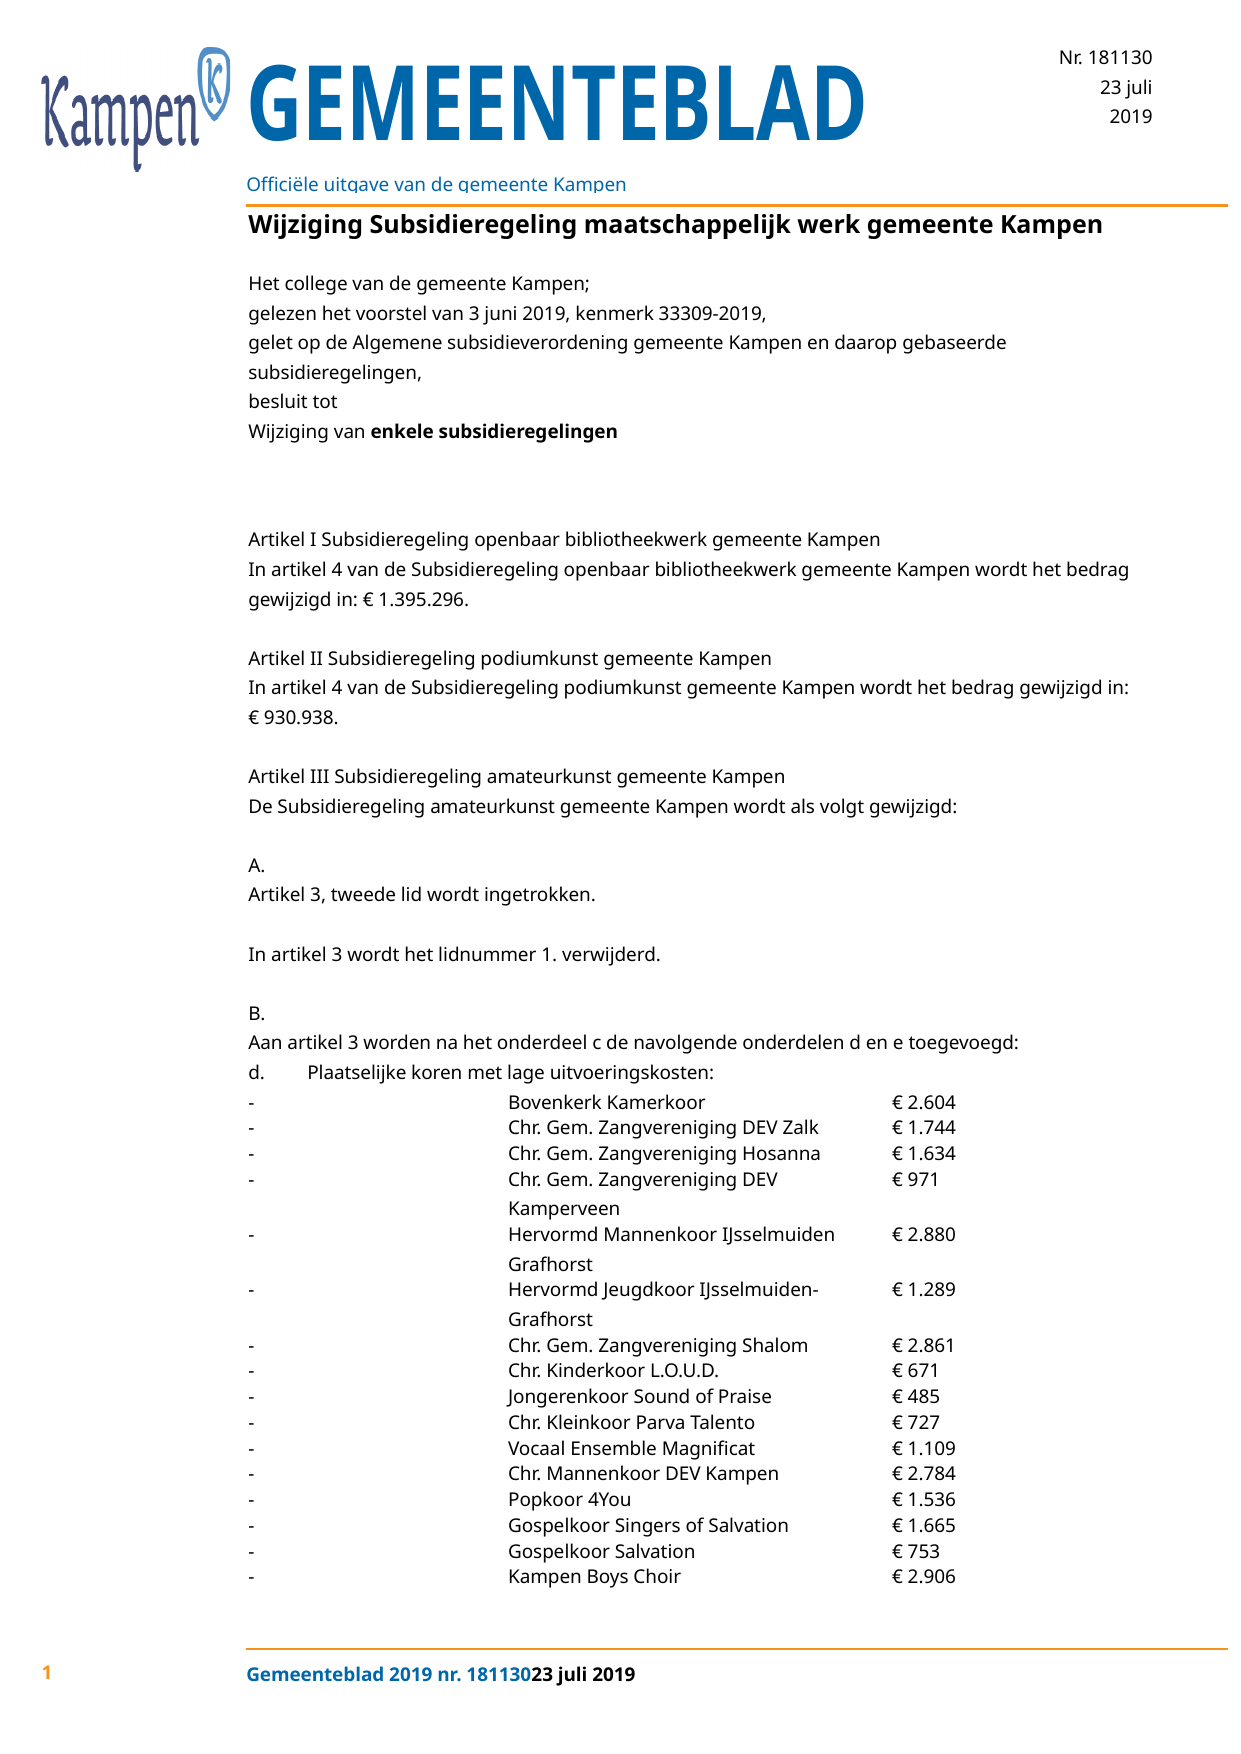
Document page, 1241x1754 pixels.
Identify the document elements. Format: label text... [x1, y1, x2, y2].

text De Subsidieregeling amateurkunst gemeente Kampen wordt als volgt gewijzigd: [248, 793, 1152, 819]
text In artikel 3 wordt het lidnummer 1. verwijderd. [248, 941, 1152, 967]
table_cell € 2.906 [892, 1564, 1152, 1589]
table_cell Hervormd Jeugdkoor IJsselmuiden-Grafhorst [508, 1277, 892, 1332]
table_cell Chr. Gem. Zangvereniging Shalom [508, 1332, 892, 1358]
text Artikel III Subsidieregeling amateurkunst gemeente Kampen [248, 763, 1152, 789]
table_cell - [248, 1277, 508, 1332]
table_cell € 1.634 [892, 1140, 1152, 1166]
table_cell Jongerenkoor Sound of Praise [508, 1384, 892, 1409]
table_cell - [248, 1564, 508, 1589]
text Artikel 3, tweede lid wordt ingetrokken. [248, 882, 1152, 907]
table_cell € 2.861 [892, 1332, 1152, 1358]
table_cell - [248, 1435, 508, 1461]
table_cell € 1.536 [892, 1486, 1152, 1512]
table_cell - [248, 1384, 508, 1409]
table_cell - [248, 1538, 508, 1563]
table_cell € 1.665 [892, 1512, 1152, 1538]
table_cell € 1.289 [892, 1277, 1152, 1332]
table_cell - [248, 1332, 508, 1358]
picture [41, 47, 231, 172]
table_cell Chr. Kleinkoor Parva Talento [508, 1409, 892, 1435]
table_cell - [248, 1140, 508, 1166]
table_cell € 2.880 [892, 1221, 1152, 1277]
table_cell - [248, 1409, 508, 1435]
table_cell € 971 [892, 1166, 1152, 1221]
table_cell € 485 [892, 1384, 1152, 1409]
text € 930.938. [248, 704, 1152, 730]
table_header € 2.604 [892, 1089, 1152, 1114]
table_cell Gospelkoor Singers of Salvation [508, 1512, 892, 1538]
text Artikel II Subsidieregeling podiumkunst gemeente Kampen [248, 645, 1152, 671]
table_cell - [248, 1512, 508, 1538]
text Aan artikel 3 worden na het onderdeel c de navolgende onderdelen d en e toegevoegd: [248, 1029, 1152, 1055]
table_cell - [248, 1166, 508, 1221]
table_cell € 753 [892, 1538, 1152, 1563]
text besluit tot [248, 389, 1152, 414]
table_cell - [248, 1358, 508, 1383]
table_cell € 671 [892, 1358, 1152, 1383]
table_header - [248, 1089, 508, 1114]
table_cell € 1.109 [892, 1435, 1152, 1461]
list Plaatselijke koren met lage uitvoeringskosten: [248, 1059, 1152, 1085]
table_cell Popkoor 4You [508, 1486, 892, 1512]
table_cell Hervormd Mannenkoor IJsselmuiden Grafhorst [508, 1221, 892, 1277]
table_cell € 727 [892, 1409, 1152, 1435]
text Wijziging Subsidieregeling maatschappelijk werk gemeente Kampen [248, 207, 1152, 241]
table_cell Chr. Gem. Zangvereniging DEV Kamperveen [508, 1166, 892, 1221]
text Het college van de gemeente Kampen; [248, 270, 1152, 296]
table_cell - [248, 1486, 508, 1512]
table_cell Gospelkoor Salvation [508, 1538, 892, 1563]
text gelezen het voorstel van 3 juni 2019, kenmerk 33309-2019, [248, 300, 1152, 326]
text In artikel 4 van de Subsidieregeling podiumkunst gemeente Kampen wordt het bedrag gewijzigd in: [248, 674, 1152, 700]
table_cell € 1.744 [892, 1115, 1152, 1140]
text Wijziging van enkele subsidieregelingen [248, 418, 1152, 444]
table_header Bovenkerk Kamerkoor [508, 1089, 892, 1114]
table_cell - [248, 1221, 508, 1277]
table_cell - [248, 1115, 508, 1140]
table_cell - [248, 1461, 508, 1486]
text gelet op de Algemene subsidieverordening gemeente Kampen en daarop gebaseerde subsidieregelingen, [248, 329, 1152, 385]
table_cell Kampen Boys Choir [508, 1564, 892, 1589]
table_cell Chr. Gem. Zangvereniging DEV Zalk [508, 1115, 892, 1140]
table_cell Chr. Kinderkoor L.O.U.D. [508, 1358, 892, 1383]
table_cell Vocaal Ensemble Magnificat [508, 1435, 892, 1461]
table_cell Chr. Mannenkoor DEV Kampen [508, 1461, 892, 1486]
text In artikel 4 van de Subsidieregeling openbaar bibliotheekwerk gemeente Kampen wordt het bedrag gewijzigd in: € 1.395.296. [248, 556, 1152, 612]
table_cell Chr. Gem. Zangvereniging Hosanna [508, 1140, 892, 1166]
table_cell € 2.784 [892, 1461, 1152, 1486]
text Artikel I Subsidieregeling openbaar bibliotheekwerk gemeente Kampen [248, 527, 1152, 552]
